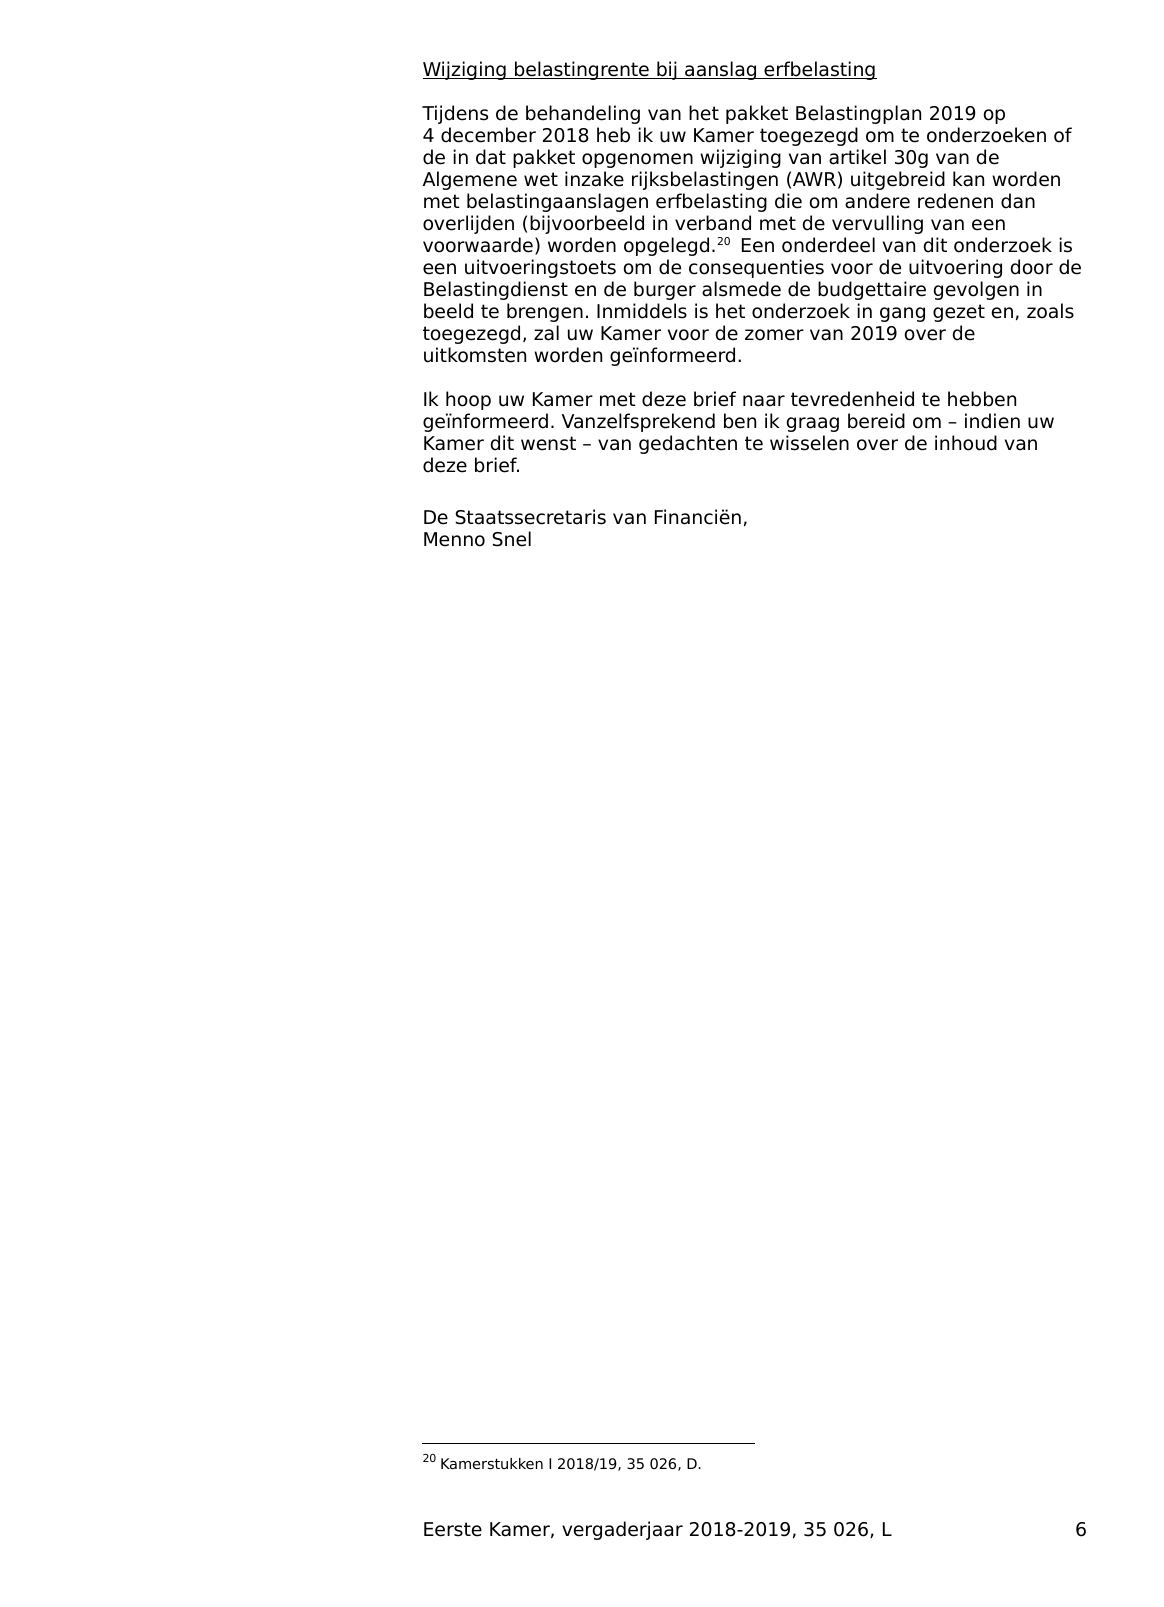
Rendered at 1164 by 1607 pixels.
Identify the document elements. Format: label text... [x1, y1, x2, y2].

text Kamerstukken I 2018/19, 35 026, D. [422, 1452, 1087, 1474]
text Tijdens de behandeling van het pakket Belastingplan 2019 op 4 december 2018 heb ik uw Kamer toegezegd om te onderzoeken of de in dat pakket opgenomen wijziging van artikel 30g van de Algemene wet inzake rijksbelastingen (AWR) uitgebreid kan worden met belastingaanslagen erfbelasting die om andere redenen dan overlijden (bijvoorbeeld in verband met de vervulling van een voorwaarde) worden opgelegd. Een onderdeel van dit onderzoek is een uitvoeringstoets om de consequenties voor de uitvoering door de Belastingdienst en de burger alsmede de budgettaire gevolgen in beeld te brengen. Inmiddels is het onderzoek in gang gezet en, zoals toegezegd, zal uw Kamer voor de zomer van 2019 over de uitkomsten worden geïnformeerd. [422, 103, 1087, 367]
subtitle Wijziging belastingrente bij aanslag erfbelasting [422, 59, 1087, 81]
text De Staatssecretaris van Financiën, Menno Snel [422, 507, 1087, 551]
text Ik hoop uw Kamer met deze brief naar tevredenheid te hebben geïnformeerd. Vanzelfsprekend ben ik graag bereid om – indien uw Kamer dit wenst – van gedachten te wisselen over de inhoud van deze brief. [422, 389, 1087, 477]
